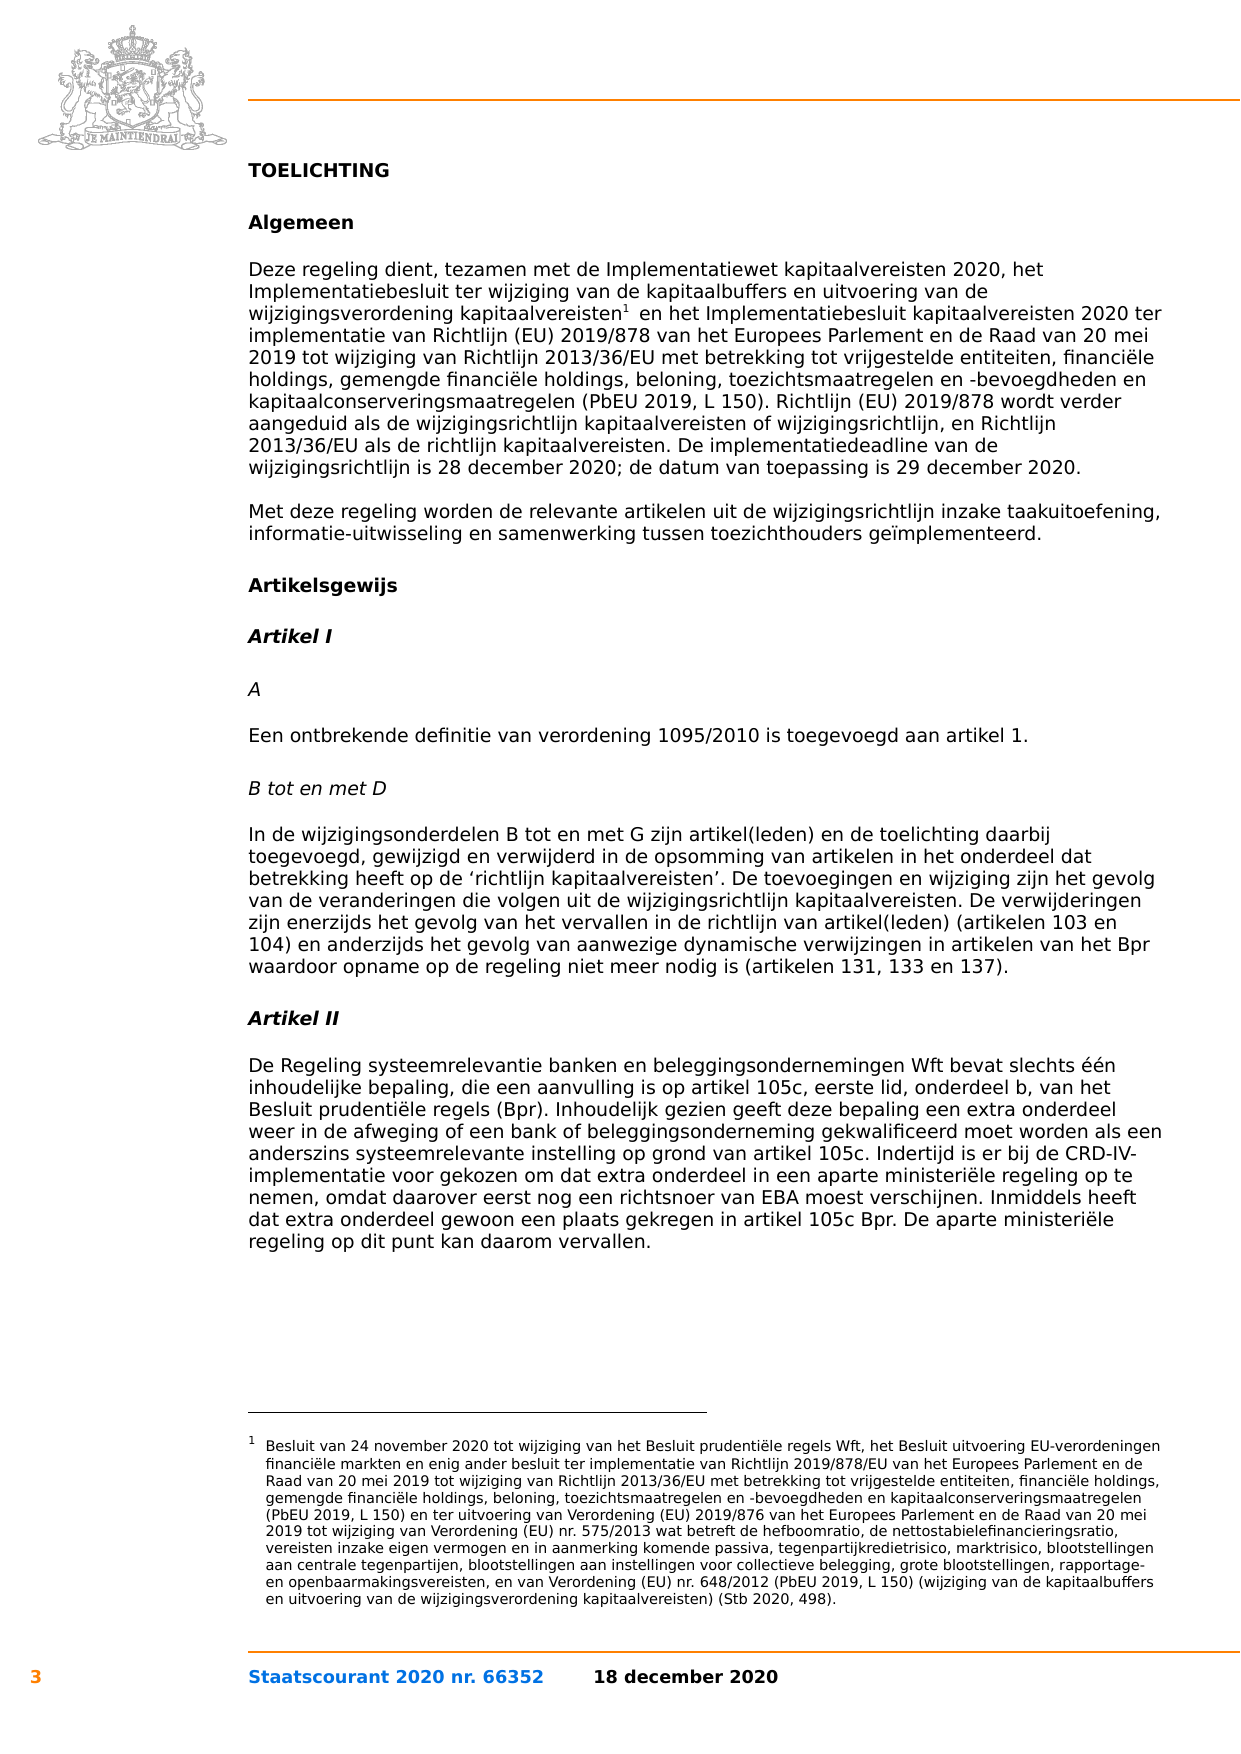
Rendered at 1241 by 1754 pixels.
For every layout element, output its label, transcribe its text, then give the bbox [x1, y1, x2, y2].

subtitle TOELICHTING [248, 160, 1163, 182]
picture [38, 25, 227, 150]
text Een ontbrekende definitie van verordening 1095/2010 is toegevoegd aan artikel 1. [248, 725, 1163, 747]
text De Regeling systeemrelevantie banken en beleggingsondernemingen Wft bevat slechts één inhoudelijke bepaling, die een aanvulling is op artikel 105c, eerste lid, onderdeel b, van het Besluit prudentiële regels (Bpr). Inhoudelijk gezien geeft deze bepaling een extra onderdeel weer in de afweging of een bank of beleggingsonderneming gekwalificeerd moet worden als een anderszins systeemrelevante instelling op grond van artikel 105c. Indertijd is er bij de CRD-IV-implementatie voor gekozen om dat extra onderdeel in een aparte ministeriële regeling op te nemen, omdat daarover eerst nog een richtsnoer van EBA moest verschijnen. Inmiddels heeft dat extra onderdeel gewoon een plaats gekregen in artikel 105c Bpr. De aparte ministeriële regeling op dit punt kan daarom vervallen. [248, 1055, 1163, 1253]
subtitle Algemeen [248, 212, 1163, 234]
subtitle B tot en met D [248, 777, 1163, 799]
subtitle A [248, 678, 1163, 700]
text Besluit van 24 november 2020 tot wijziging van het Besluit prudentiële regels Wft, het Besluit uitvoering EU-verordeningen financiële markten en enig ander besluit ter implementatie van Richtlijn 2019/878/EU van het Europees Parlement en de Raad van 20 mei 2019 tot wijziging van Richtlijn 2013/36/EU met betrekking tot vrijgestelde entiteiten, financiële holdings, gemengde financiële holdings, beloning, toezichtsmaatregelen en -bevoegdheden en kapitaalconserveringsmaatregelen (PbEU 2019, L 150) en ter uitvoering van Verordening (EU) 2019/876 van het Europees Parlement en de Raad van 20 mei 2019 tot wijziging van Verordening (EU) nr. 575/2013 wat betreft de hefboomratio, de nettostabielefinancieringsratio, vereisten inzake eigen vermogen en in aanmerking komende passiva, tegenpartijkredietrisico, marktrisico, blootstellingen aan centrale tegenpartijen, blootstellingen aan instellingen voor collectieve belegging, grote blootstellingen, rapportage- en openbaarmakingsvereisten, en van Verordening (EU) nr. 648/2012 (PbEU 2019, L 150) (wijziging van de kapitaalbuffers en uitvoering van de wijzigingsverordening kapitaalvereisten) (Stb 2020, 498). [248, 1434, 1163, 1608]
text Deze regeling dient, tezamen met de Implementatiewet kapitaalvereisten 2020, het Implementatiebesluit ter wijziging van de kapitaalbuffers en uitvoering van de wijzigingsverordening kapitaalvereisten en het Implementatiebesluit kapitaalvereisten 2020 ter implementatie van Richtlijn (EU) 2019/878 van het Europees Parlement en de Raad van 20 mei 2019 tot wijziging van Richtlijn 2013/36/EU met betrekking tot vrijgestelde entiteiten, financiële holdings, gemengde financiële holdings, beloning, toezichtsmaatregelen en -bevoegdheden en kapitaalconserveringsmaatregelen (PbEU 2019, L 150). Richtlijn (EU) 2019/878 wordt verder aangeduid als de wijzigingsrichtlijn kapitaalvereisten of wijzigingsrichtlijn, en Richtlijn 2013/36/EU als de richtlijn kapitaalvereisten. De implementatiedeadline van de wijzigingsrichtlijn is 28 december 2020; de datum van toepassing is 29 december 2020. [248, 259, 1163, 479]
text In de wijzigingsonderdelen B tot en met G zijn artikel(leden) en de toelichting daarbij toegevoegd, gewijzigd en verwijderd in de opsomming van artikelen in het onderdeel dat betrekking heeft op de ‘richtlijn kapitaalvereisten’. De toevoegingen en wijziging zijn het gevolg van de veranderingen die volgen uit de wijzigingsrichtlijn kapitaalvereisten. De verwijderingen zijn enerzijds het gevolg van het vervallen in de richtlijn van artikel(leden) (artikelen 103 en 104) en anderzijds het gevolg van aanwezige dynamische verwijzingen in artikelen van het Bpr waardoor opname op de regeling niet meer nodig is (artikelen 131, 133 en 137). [248, 824, 1163, 978]
subtitle Artikel I [248, 626, 1163, 648]
subtitle Artikel II [248, 1008, 1163, 1030]
subtitle Artikelsgewijs [248, 574, 1163, 596]
text Met deze regeling worden de relevante artikelen uit de wijzigingsrichtlijn inzake taakuitoefening, informatie-uitwisseling en samenwerking tussen toezichthouders geïmplementeerd. [248, 501, 1163, 544]
